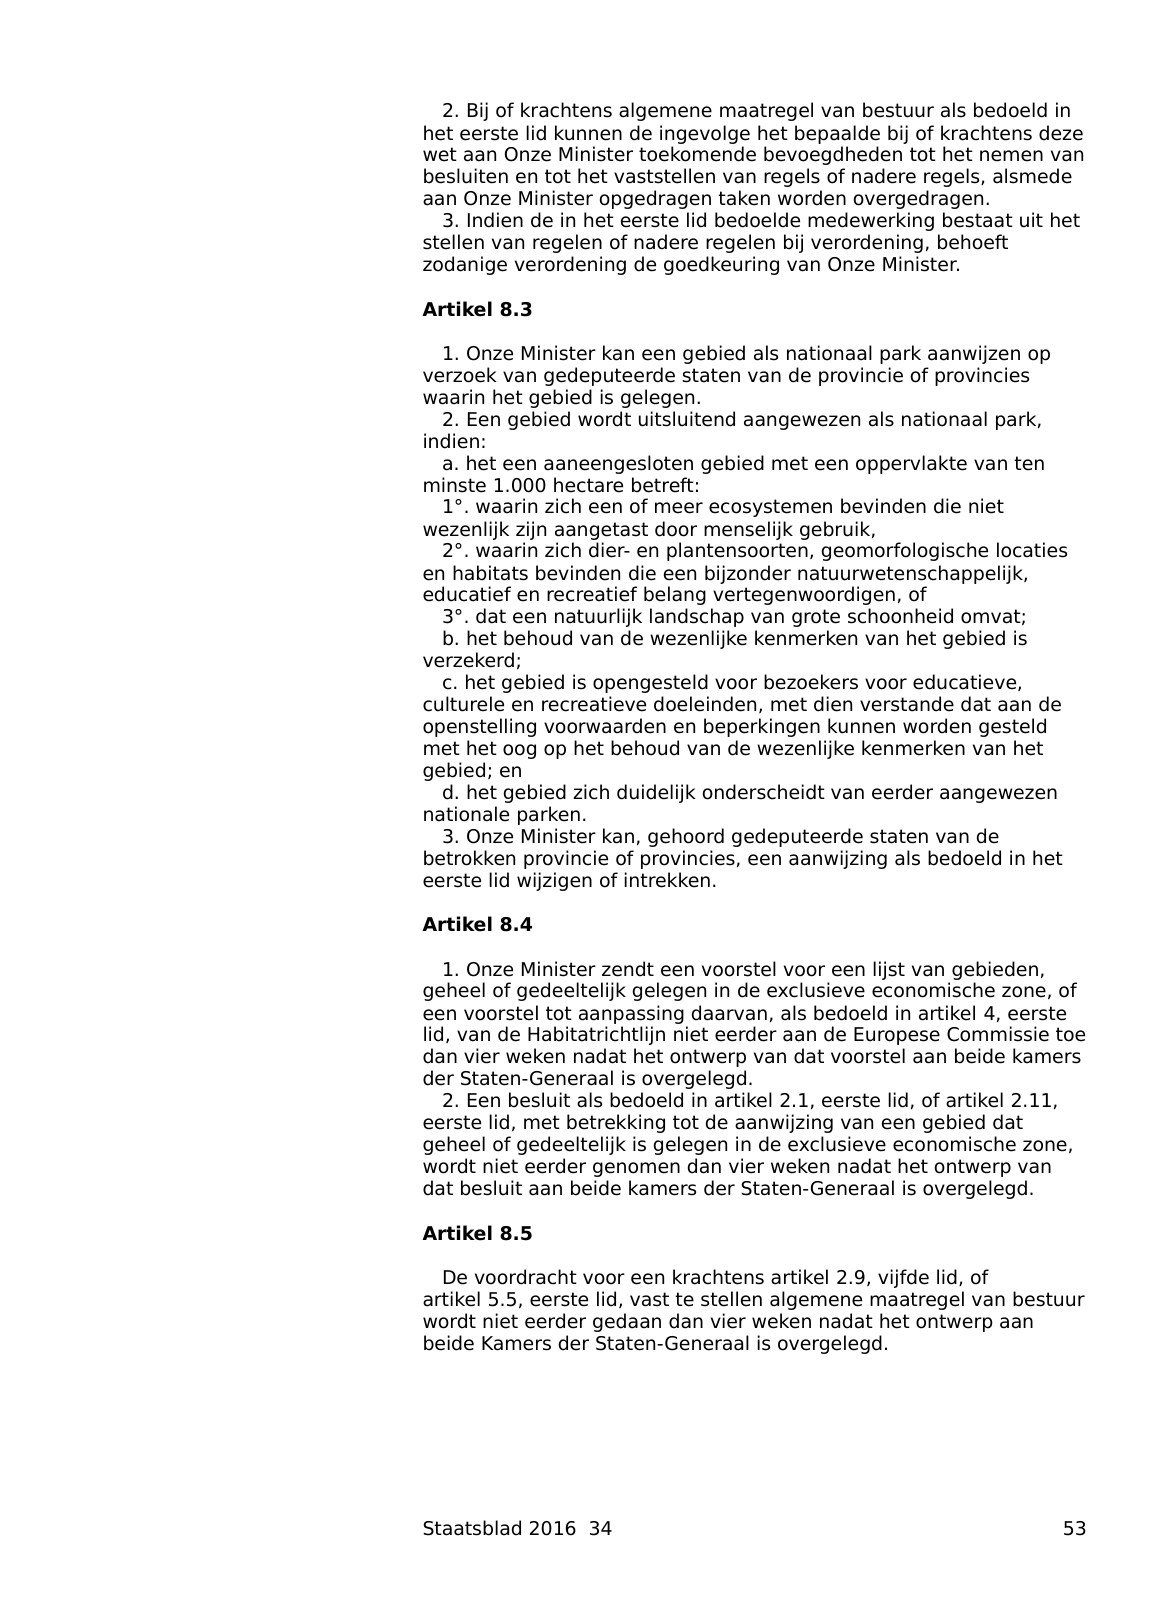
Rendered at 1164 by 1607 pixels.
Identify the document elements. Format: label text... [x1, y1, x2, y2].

subtitle Artikel 8.5 [422, 1222, 1087, 1244]
text c. het gebied is opengesteld voor bezoekers voor educatieve, culturele en recreatieve doeleinden, met dien verstande dat aan de openstelling voorwaarden en beperkingen kunnen worden gesteld met het oog op het behoud van de wezenlijke kenmerken van het gebied; en [422, 672, 1087, 782]
subtitle Artikel 8.4 [422, 914, 1087, 936]
text 2. Bij of krachtens algemene maatregel van bestuur als bedoeld in het eerste lid kunnen de ingevolge het bepaalde bij of krachtens deze wet aan Onze Minister toekomende bevoegdheden tot het nemen van besluiten en tot het vaststellen van regels of nadere regels, alsmede aan Onze Minister opgedragen taken worden overgedragen. [422, 100, 1087, 210]
text De voordracht voor een krachtens artikel 2.9, vijfde lid, of artikel 5.5, eerste lid, vast te stellen algemene maatregel van bestuur wordt niet eerder gedaan dan vier weken nadat het ontwerp aan beide Kamers der Staten-Generaal is overgelegd. [422, 1267, 1087, 1354]
text 3. Indien de in het eerste lid bedoelde medewerking bestaat uit het stellen van regelen of nadere regelen bij verordening, behoeft zodanige verordening de goedkeuring van Onze Minister. [422, 210, 1087, 276]
text 2°. waarin zich dier- en plantensoorten, geomorfologische locaties en habitats bevinden die een bijzonder natuurwetenschappelijk, educatief en recreatief belang vertegenwoordigen, of [422, 540, 1087, 606]
text 2. Een gebied wordt uitsluitend aangewezen als nationaal park, indien: [422, 408, 1087, 452]
text b. het behoud van de wezenlijke kenmerken van het gebied is verzekerd; [422, 628, 1087, 672]
text 1. Onze Minister zendt een voorstel voor een lijst van gebieden, geheel of gedeeltelijk gelegen in de exclusieve economische zone, of een voorstel tot aanpassing daarvan, als bedoeld in artikel 4, eerste lid, van de Habitatrichtlijn niet eerder aan de Europese Commissie toe dan vier weken nadat het ontwerp van dat voorstel aan beide kamers der Staten-Generaal is overgelegd. [422, 958, 1087, 1090]
text 2. Een besluit als bedoeld in artikel 2.1, eerste lid, of artikel 2.11, eerste lid, met betrekking tot de aanwijzing van een gebied dat geheel of gedeeltelijk is gelegen in de exclusieve economische zone, wordt niet eerder genomen dan vier weken nadat het ontwerp van dat besluit aan beide kamers der Staten-Generaal is overgelegd. [422, 1090, 1087, 1200]
text a. het een aaneengesloten gebied met een oppervlakte van ten minste 1.000 hectare betreft: [422, 452, 1087, 496]
text 3. Onze Minister kan, gehoord gedeputeerde staten van de betrokken provincie of provincies, een aanwijzing als bedoeld in het eerste lid wijzigen of intrekken. [422, 826, 1087, 892]
subtitle Artikel 8.3 [422, 298, 1087, 320]
text d. het gebied zich duidelijk onderscheidt van eerder aangewezen nationale parken. [422, 782, 1087, 826]
text 3°. dat een natuurlijk landschap van grote schoonheid omvat; [422, 606, 1087, 628]
text 1. Onze Minister kan een gebied als nationaal park aanwijzen op verzoek van gedeputeerde staten van de provincie of provincies waarin het gebied is gelegen. [422, 343, 1087, 408]
text 1°. waarin zich een of meer ecosystemen bevinden die niet wezenlijk zijn aangetast door menselijk gebruik, [422, 496, 1087, 540]
